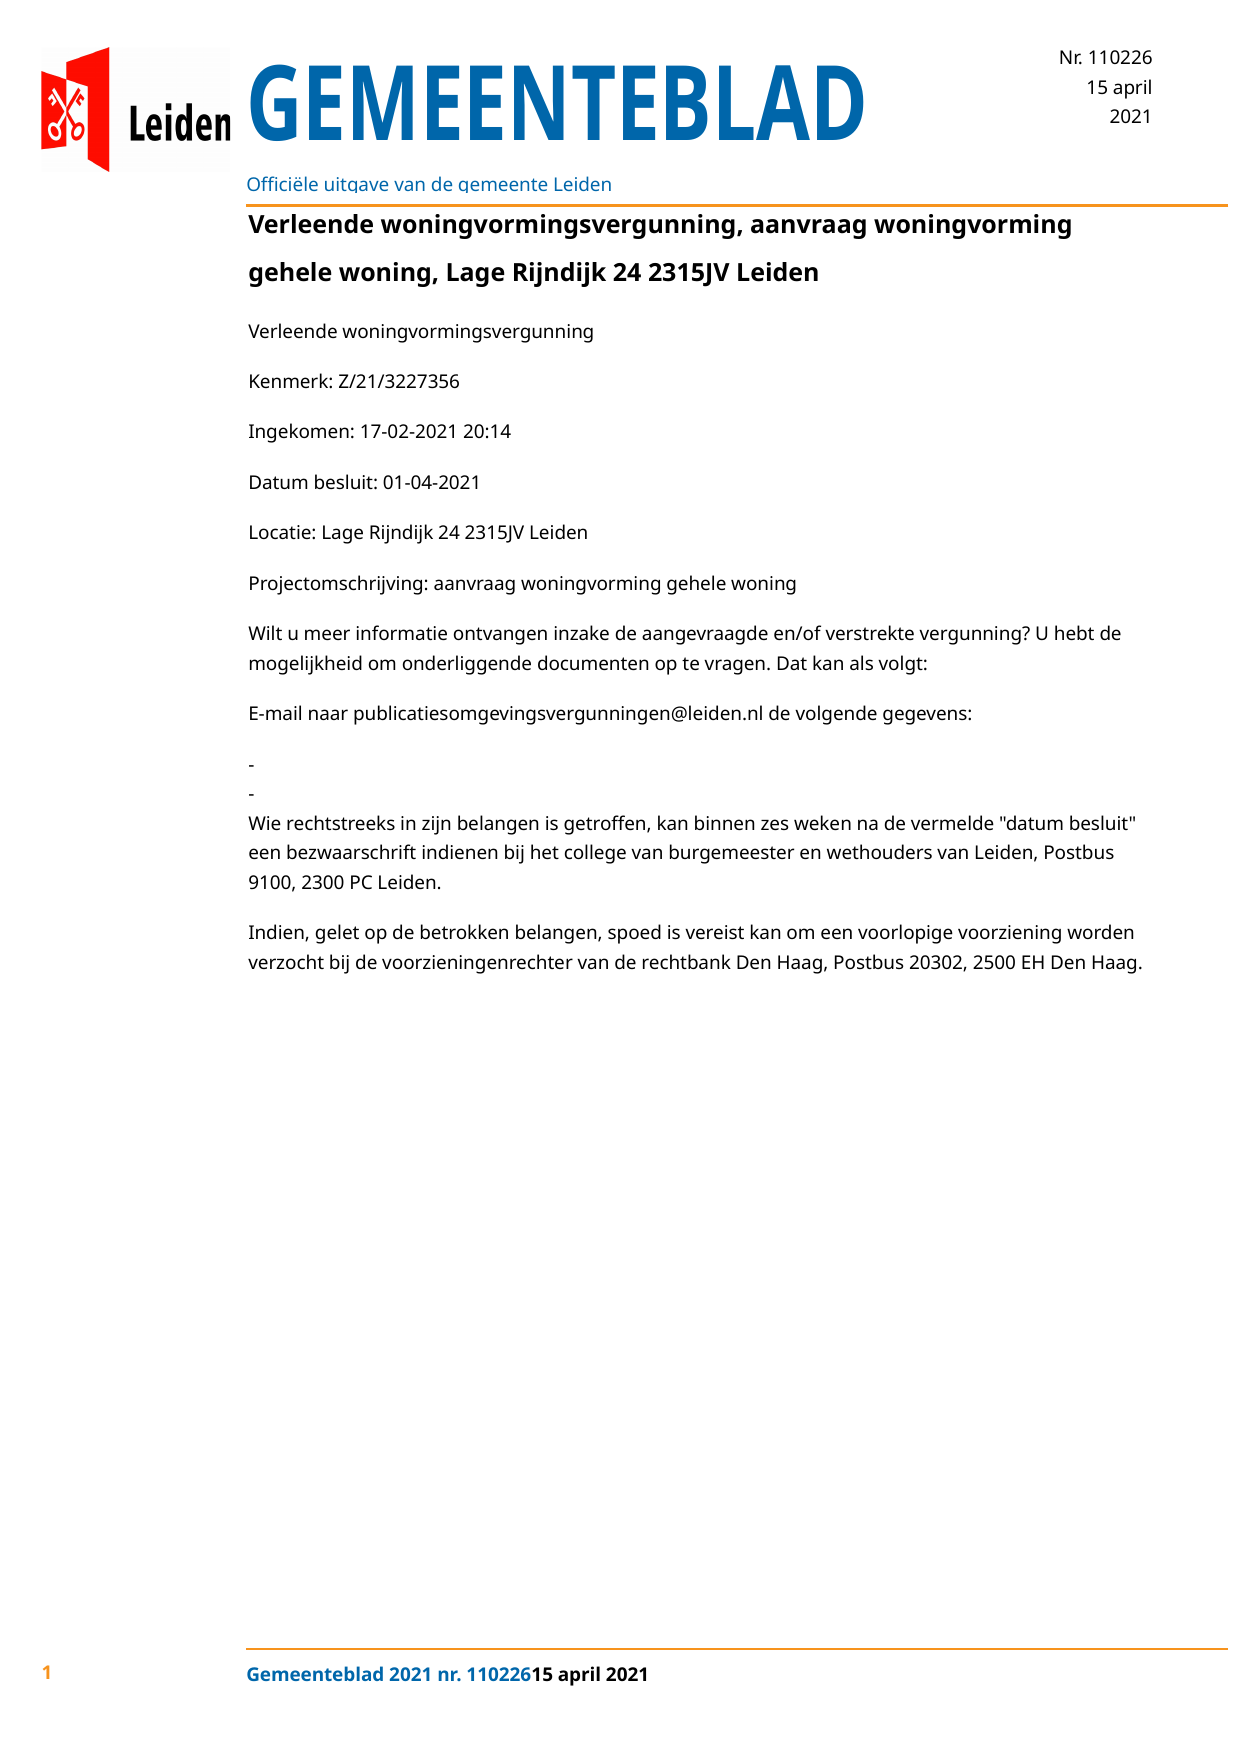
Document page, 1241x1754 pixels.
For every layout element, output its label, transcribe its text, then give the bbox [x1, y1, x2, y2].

text E-mail naar publicatiesomgevingsvergunningen@leiden.nl de volgende gegevens: [248, 700, 1152, 726]
text Verleende woningvormingsvergunning [248, 318, 1152, 344]
text Locatie: Lage Rijndijk 24 2315JV Leiden [248, 519, 1152, 545]
text Datum besluit: 01-04-2021 [248, 469, 1152, 495]
text Wilt u meer informatie ontvangen inzake de aangevraagde en/of verstrekte vergunning? U hebt de mogelijkheid om onderliggende documenten op te vragen. Dat kan als volgt: [248, 620, 1152, 676]
text Verleende woningvormingsvergunning, aanvraag woningvorming gehele woning, Lage Rijndijk 24 2315JV Leiden [248, 207, 1152, 288]
text Indien, gelet op de betrokken belangen, spoed is vereist kan om een voorlopige voorziening worden verzocht bij de voorzieningenrechter van de rechtbank Den Haag, Postbus 20302, 2500 EH Den Haag. [248, 919, 1152, 975]
text Projectomschrijving: aanvraag woningvorming gehele woning [248, 570, 1152, 596]
text Ingekomen: 17-02-2021 20:14 [248, 419, 1152, 444]
picture [41, 47, 231, 172]
text Wie rechtstreeks in zijn belangen is getroffen, kan binnen zes weken na de vermelde "datum besluit" een bezwaarschrift indienen bij het college van burgemeester en wethouders van Leiden, Postbus 9100, 2300 PC Leiden. [248, 810, 1152, 895]
text Kenmerk: Z/21/3227356 [248, 368, 1152, 394]
